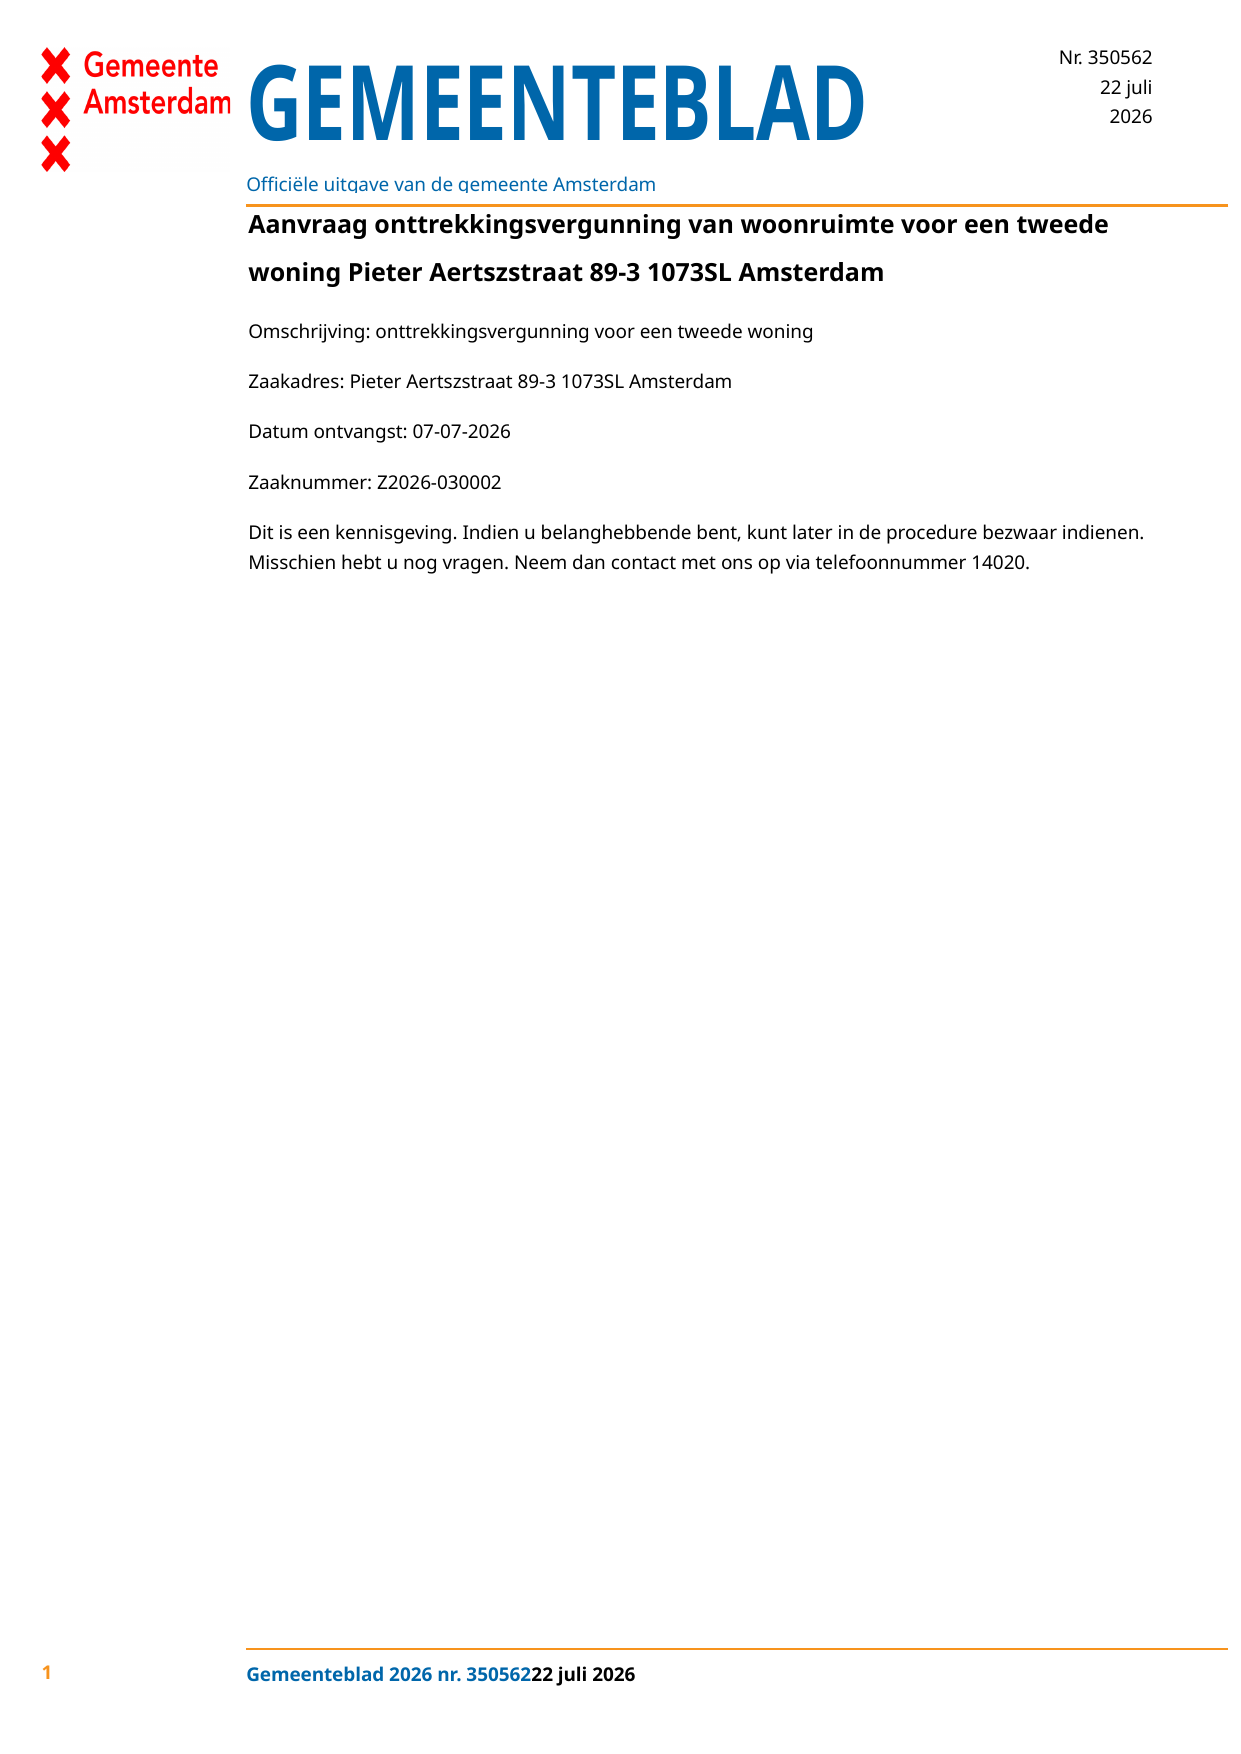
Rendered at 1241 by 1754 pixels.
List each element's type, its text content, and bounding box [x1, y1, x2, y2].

text Zaakadres: Pieter Aertszstraat 89-3 1073SL Amsterdam [248, 368, 1152, 394]
picture [41, 47, 231, 172]
text Datum ontvangst: 07-07-2026 [248, 419, 1152, 444]
text Aanvraag onttrekkingsvergunning van woonruimte voor een tweede woning Pieter Aertszstraat 89-3 1073SL Amsterdam [248, 207, 1152, 288]
text Dit is een kennisgeving. Indien u belanghebbende bent, kunt later in de procedure bezwaar indienen. Misschien hebt u nog vragen. Neem dan contact met ons op via telefoonnummer 14020. [248, 519, 1152, 575]
text Omschrijving: onttrekkingsvergunning voor een tweede woning [248, 318, 1152, 344]
text Zaaknummer: Z2026-030002 [248, 469, 1152, 495]
